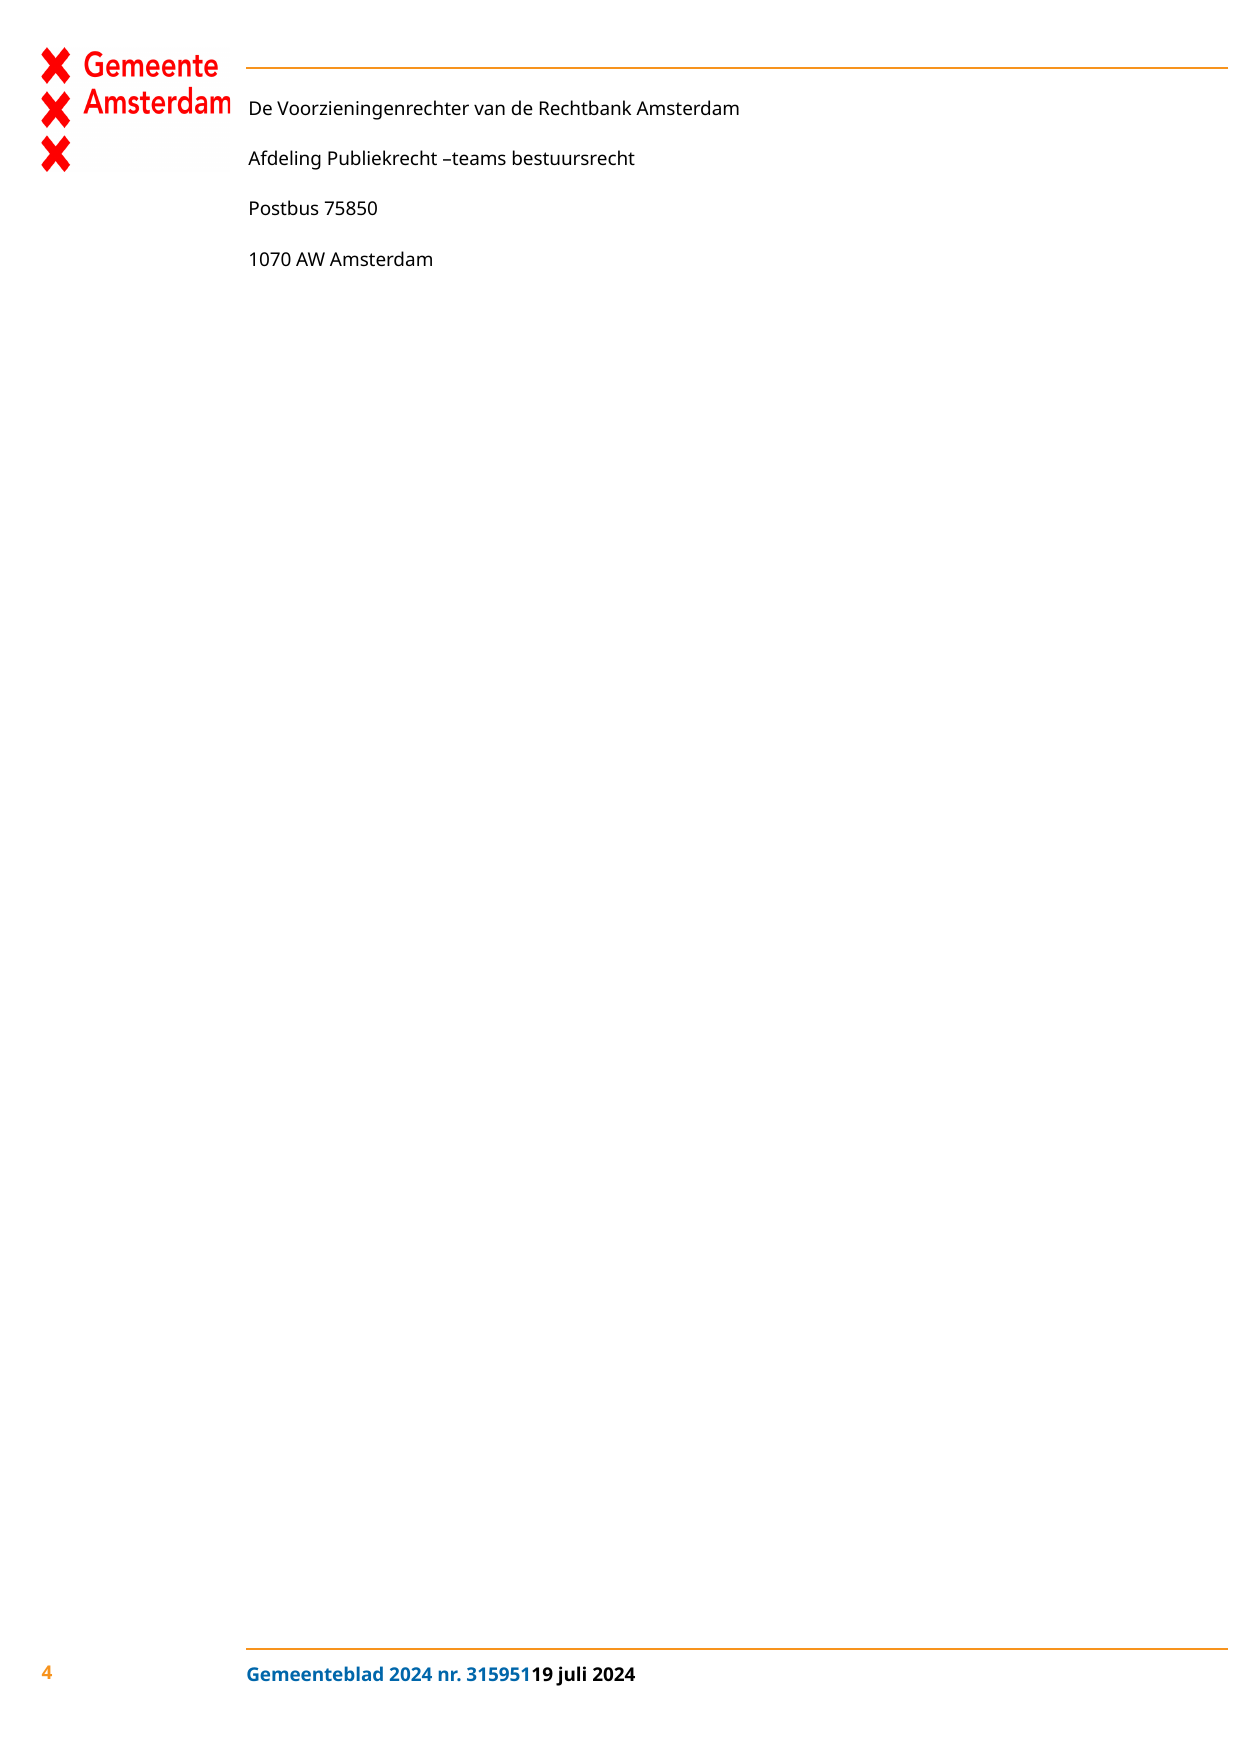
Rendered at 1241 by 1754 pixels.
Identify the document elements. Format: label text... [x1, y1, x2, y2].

text Postbus 75850 [248, 196, 1152, 221]
picture [41, 47, 231, 172]
text 1070 AW Amsterdam [248, 246, 1152, 272]
text De Voorzieningenrechter van de Rechtbank Amsterdam [248, 95, 1152, 121]
text Afdeling Publiekrecht –teams bestuursrecht [248, 145, 1152, 171]
